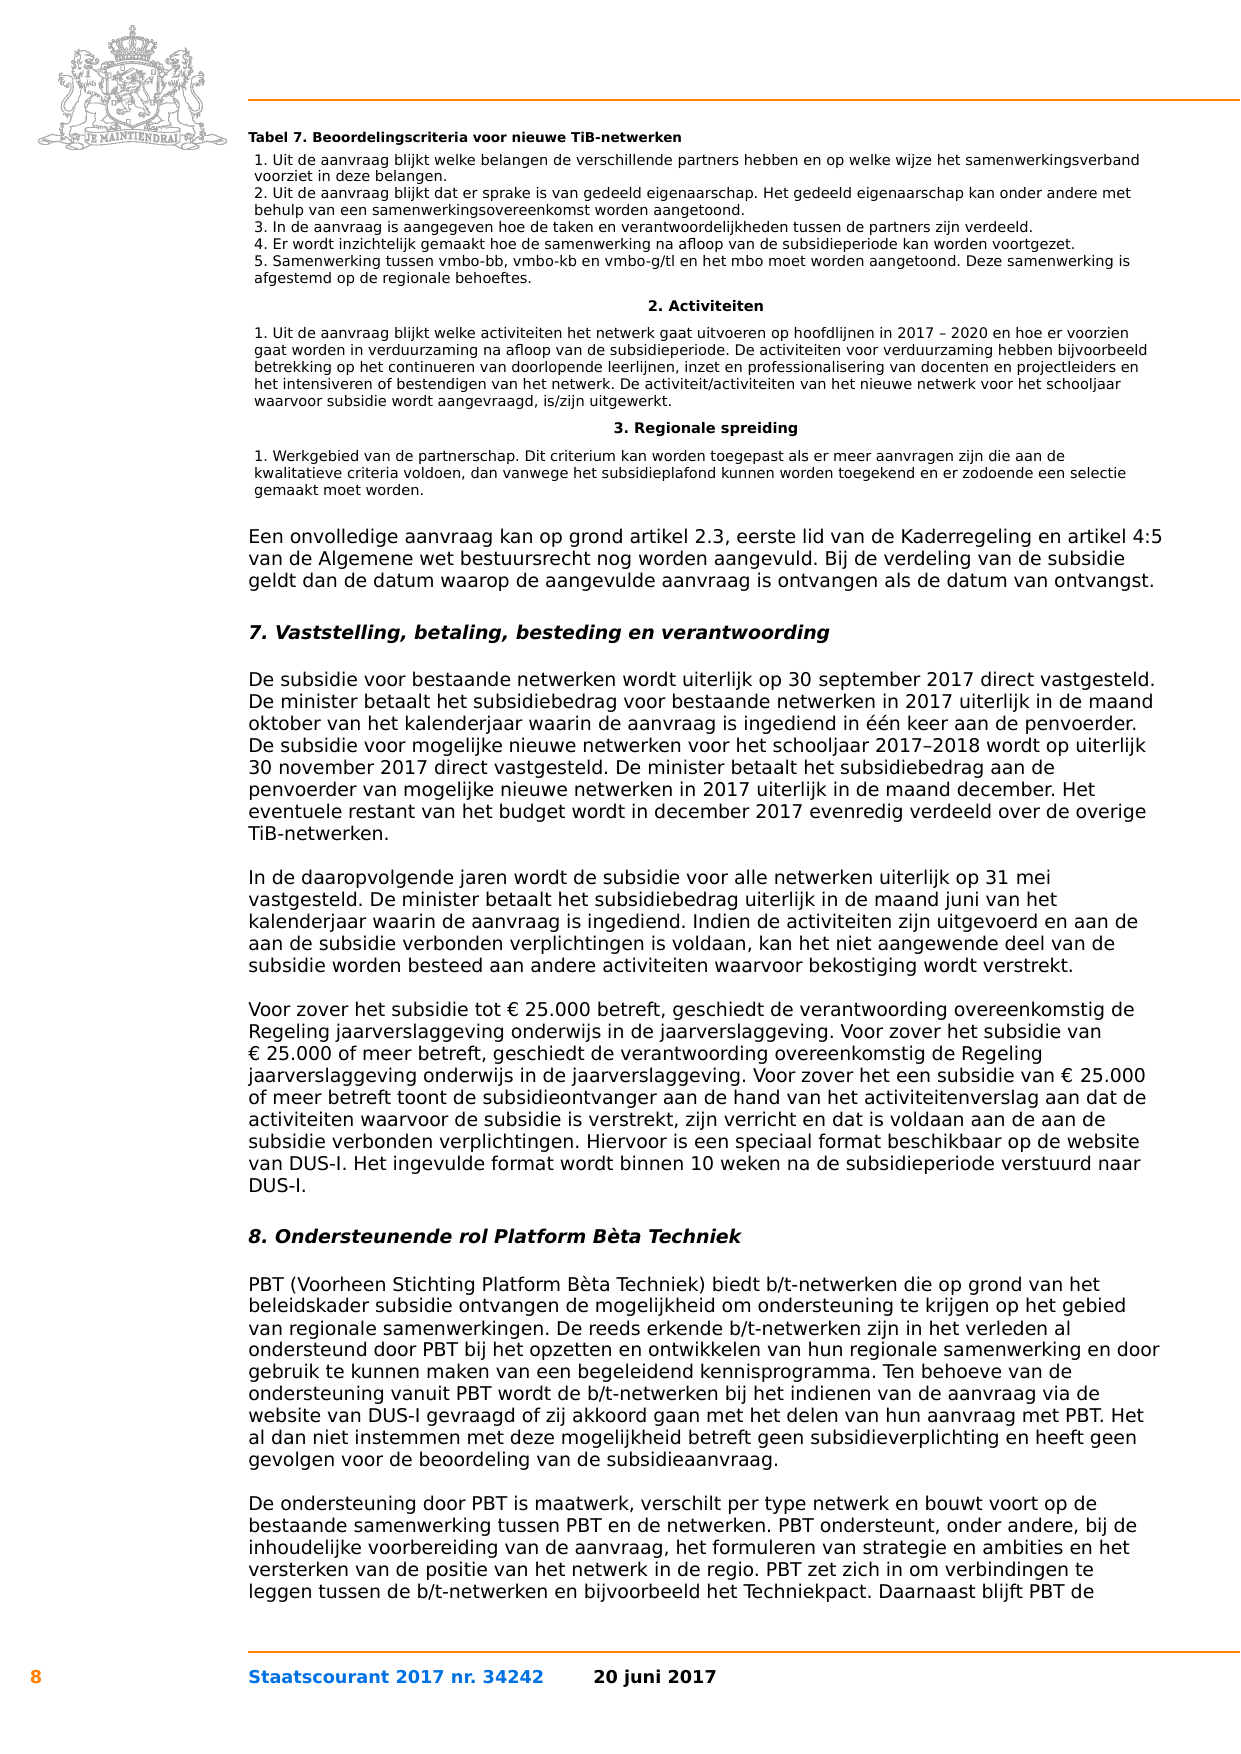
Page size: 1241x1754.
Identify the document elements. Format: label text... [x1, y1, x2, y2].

picture [38, 25, 227, 150]
text Voor zover het subsidie tot € 25.000 betreft, geschiedt de verantwoording overeenkomstig de Regeling jaarverslaggeving onderwijs in de jaarverslaggeving. Voor zover het subsidie van € 25.000 of meer betreft, geschiedt de verantwoording overeenkomstig de Regeling jaarverslaggeving onderwijs in de jaarverslaggeving. Voor zover het een subsidie van € 25.000 of meer betreft toont de subsidieontvanger aan de hand van het activiteitenverslag aan dat de activiteiten waarvoor de subsidie is verstrekt, zijn verricht en dat is voldaan aan de aan de subsidie verbonden verplichtingen. Hiervoor is een speciaal format beschikbaar op de website van DUS-I. Het ingevulde format wordt binnen 10 weken na de subsidieperiode verstuurd naar DUS-I. [248, 999, 1163, 1196]
text De ondersteuning door PBT is maatwerk, verschilt per type netwerk en bouwt voort op de bestaande samenwerking tussen PBT en de netwerken. PBT ondersteunt, onder andere, bij de inhoudelijke voorbereiding van de aanvraag, het formuleren van strategie en ambities en het versterken van de positie van het netwerk in de regio. PBT zet zich in om verbindingen te leggen tussen de b/t-netwerken en bijvoorbeeld het Techniekpact. Daarnaast blijft PBT de [248, 1493, 1163, 1603]
text De subsidie voor bestaande netwerken wordt uiterlijk op 30 september 2017 direct vastgesteld. De minister betaalt het subsidiebedrag voor bestaande netwerken in 2017 uiterlijk in de maand oktober van het kalenderjaar waarin de aanvraag is ingediend in één keer aan de penvoerder. De subsidie voor mogelijke nieuwe netwerken voor het schooljaar 2017–2018 wordt op uiterlijk 30 november 2017 direct vastgesteld. De minister betaalt het subsidiebedrag aan de penvoerder van mogelijke nieuwe netwerken in 2017 uiterlijk in de maand december. Het eventuele restant van het budget wordt in december 2017 evenredig verdeeld over de overige TiB-netwerken. [248, 669, 1163, 845]
table_cell 3. Regionale spreiding [249, 416, 1163, 442]
text In de daaropvolgende jaren wordt de subsidie voor alle netwerken uiterlijk op 31 mei vastgesteld. De minister betaalt het subsidiebedrag uiterlijk in de maand juni van het kalenderjaar waarin de aanvraag is ingediend. Indien de activiteiten zijn uitgevoerd en aan de aan de subsidie verbonden verplichtingen is voldaan, kan het niet aangewende deel van de subsidie worden besteed aan andere activiteiten waarvoor bekostiging wordt verstrekt. [248, 867, 1163, 977]
text PBT (Voorheen Stichting Platform Bèta Techniek) biedt b/t-netwerken die op grond van het beleidskader subsidie ontvangen de mogelijkheid om ondersteuning te krijgen op het gebied van regionale samenwerkingen. De reeds erkende b/t-netwerken zijn in het verleden al ondersteund door PBT bij het opzetten en ontwikkelen van hun regionale samenwerking en door gebruik te kunnen maken van een begeleidend kennisprogramma. Ten behoeve van de ondersteuning vanuit PBT wordt de b/t-netwerken bij het indienen van de aanvraag via de website van DUS-I gevraagd of zij akkoord gaan met het delen van hun aanvraag met PBT. Het al dan niet instemmen met deze mogelijkheid betreft geen subsidieverplichting en heeft geen gevolgen voor de beoordeling van de subsidieaanvraag. [248, 1273, 1163, 1471]
table_cell 1. Uit de aanvraag blijkt welke activiteiten het netwerk gaat uitvoeren op hoofdlijnen in 2017 – 2020 en hoe er voorzien gaat worden in verduurzaming na afloop van de subsidieperiode. De activiteiten voor verduurzaming hebben bijvoorbeeld betrekking op het continueren van doorlopende leerlijnen, inzet en professionalisering van docenten en projectleiders en het intensiveren of bestendigen van het netwerk. De activiteit/activiteiten van het nieuwe netwerk voor het schooljaar waarvoor subsidie wordt aangevraagd, is/zijn uitgewerkt. [249, 320, 1163, 414]
subtitle 7. Vaststelling, betaling, besteding en verantwoording [248, 622, 1163, 644]
table_header Tabel 7. Beoordelingscriteria voor nieuwe TiB-netwerken [248, 130, 1163, 146]
table_cell 2. Activiteiten [249, 293, 1163, 319]
text Een onvolledige aanvraag kan op grond artikel 2.3, eerste lid van de Kaderregeling en artikel 4:5 van de Algemene wet bestuursrecht nog worden aangevuld. Bij de verdeling van de subsidie geldt dan de datum waarop de aangevulde aanvraag is ontvangen als de datum van ontvangst. [248, 526, 1163, 592]
table_cell 1. Werkgebied van de partnerschap. Dit criterium kan worden toegepast als er meer aanvragen zijn die aan de kwalitatieve criteria voldoen, dan vanwege het subsidieplafond kunnen worden toegekend en er zodoende een selectie gemaakt moet worden. [249, 443, 1163, 503]
subtitle 8. Ondersteunende rol Platform Bèta Techniek [248, 1226, 1163, 1248]
table_cell 1. Uit de aanvraag blijkt welke belangen de verschillende partners hebben en op welke wijze het samenwerkingsverband voorziet in deze belangen. 2. Uit de aanvraag blijkt dat er sprake is van gedeeld eigenaarschap. Het gedeeld eigenaarschap kan onder andere met behulp van een samenwerkingsovereenkomst worden aangetoond. 3. In de aanvraag is aangegeven hoe de taken en verantwoordelijkheden tussen de partners zijn verdeeld. 4. Er wordt inzichtelijk gemaakt hoe de samenwerking na afloop van de subsidieperiode kan worden voortgezet. 5. Samenwerking tussen vmbo-bb, vmbo-kb en vmbo-g/tl en het mbo moet worden aangetoond. Deze samenwerking is afgestemd op de regionale behoeftes. [249, 146, 1163, 292]
